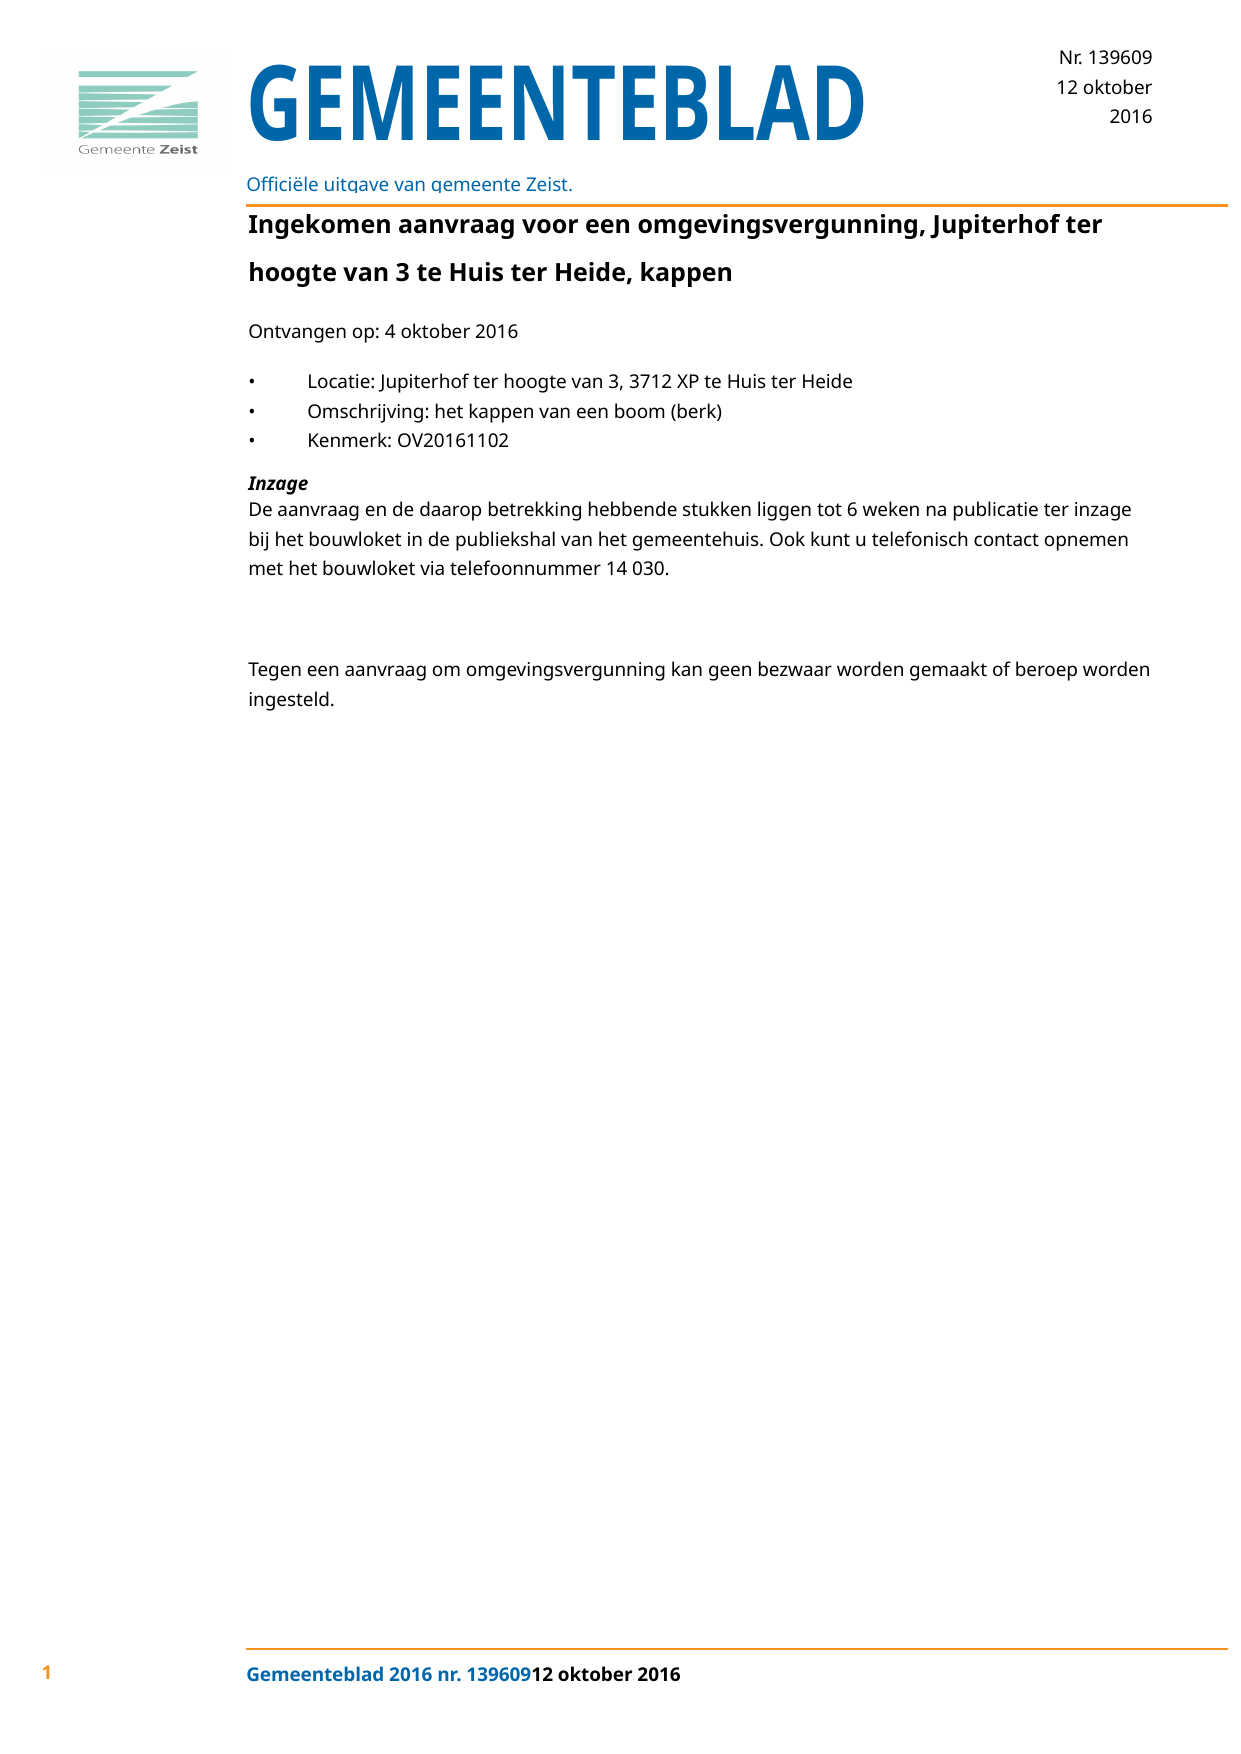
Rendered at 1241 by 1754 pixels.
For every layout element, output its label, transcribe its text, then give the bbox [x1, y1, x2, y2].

list Locatie: Jupiterhof ter hoogte van 3, 3712 XP te Huis ter Heide [248, 368, 1152, 394]
list Kenmerk: OV20161102 [248, 427, 1152, 453]
text Ontvangen op: 4 oktober 2016 [248, 318, 1152, 344]
text De aanvraag en de daarop betrekking hebbende stukken liggen tot 6 weken na publicatie ter inzage bij het bouwloket in de publiekshal van het gemeentehuis. Ook kunt u telefonisch contact opnemen met het bouwloket via telefoonnummer 14 030. [248, 496, 1152, 581]
text Inzage [248, 471, 1152, 496]
list Omschrijving: het kappen van een boom (berk) [248, 398, 1152, 424]
text Ingekomen aanvraag voor een omgevingsvergunning, Jupiterhof ter hoogte van 3 te Huis ter Heide, kappen [248, 207, 1152, 288]
picture [41, 47, 231, 172]
text Tegen een aanvraag om omgevingsvergunning kan geen bezwaar worden gemaakt of beroep worden ingesteld. [248, 656, 1152, 712]
